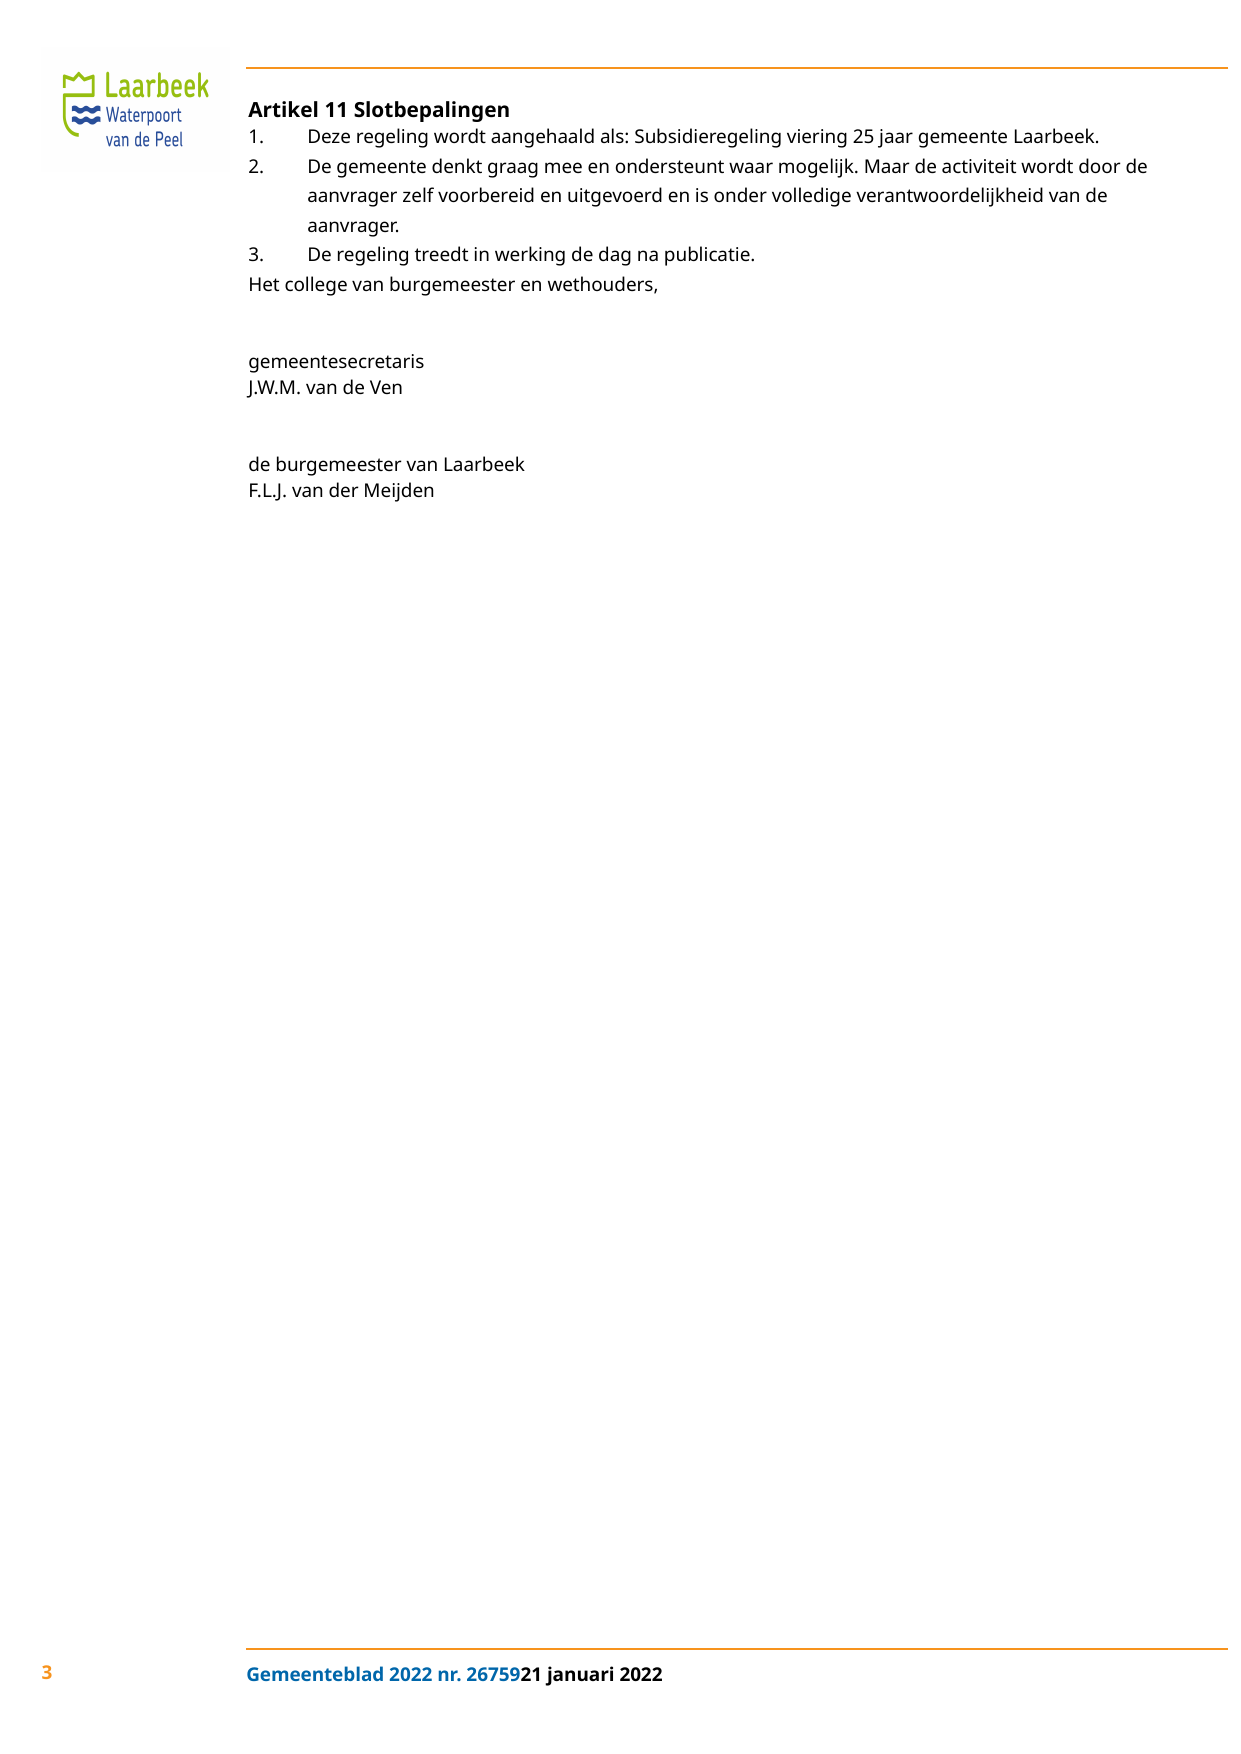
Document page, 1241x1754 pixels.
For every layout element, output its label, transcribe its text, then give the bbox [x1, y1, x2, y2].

list Deze regeling wordt aangehaald als: Subsidieregeling viering 25 jaar gemeente Laarbeek. [248, 123, 1152, 149]
text Het college van burgemeester en wethouders, [248, 271, 1152, 297]
text de burgemeester van Laarbeek [248, 451, 1152, 477]
picture [41, 47, 231, 172]
text J.W.M. van de Ven [248, 374, 1152, 400]
text Artikel 11 Slotbepalingen [248, 95, 1152, 123]
list De gemeente denkt graag mee en ondersteunt waar mogelijk. Maar de activiteit wordt door de aanvrager zelf voorbereid en uitgevoerd en is onder volledige verantwoordelijkheid van de aanvrager. [248, 153, 1152, 238]
list De regeling treedt in werking de dag na publicatie. [248, 242, 1152, 267]
text gemeentesecretaris [248, 348, 1152, 374]
text F.L.J. van der Meijden [248, 477, 1152, 503]
